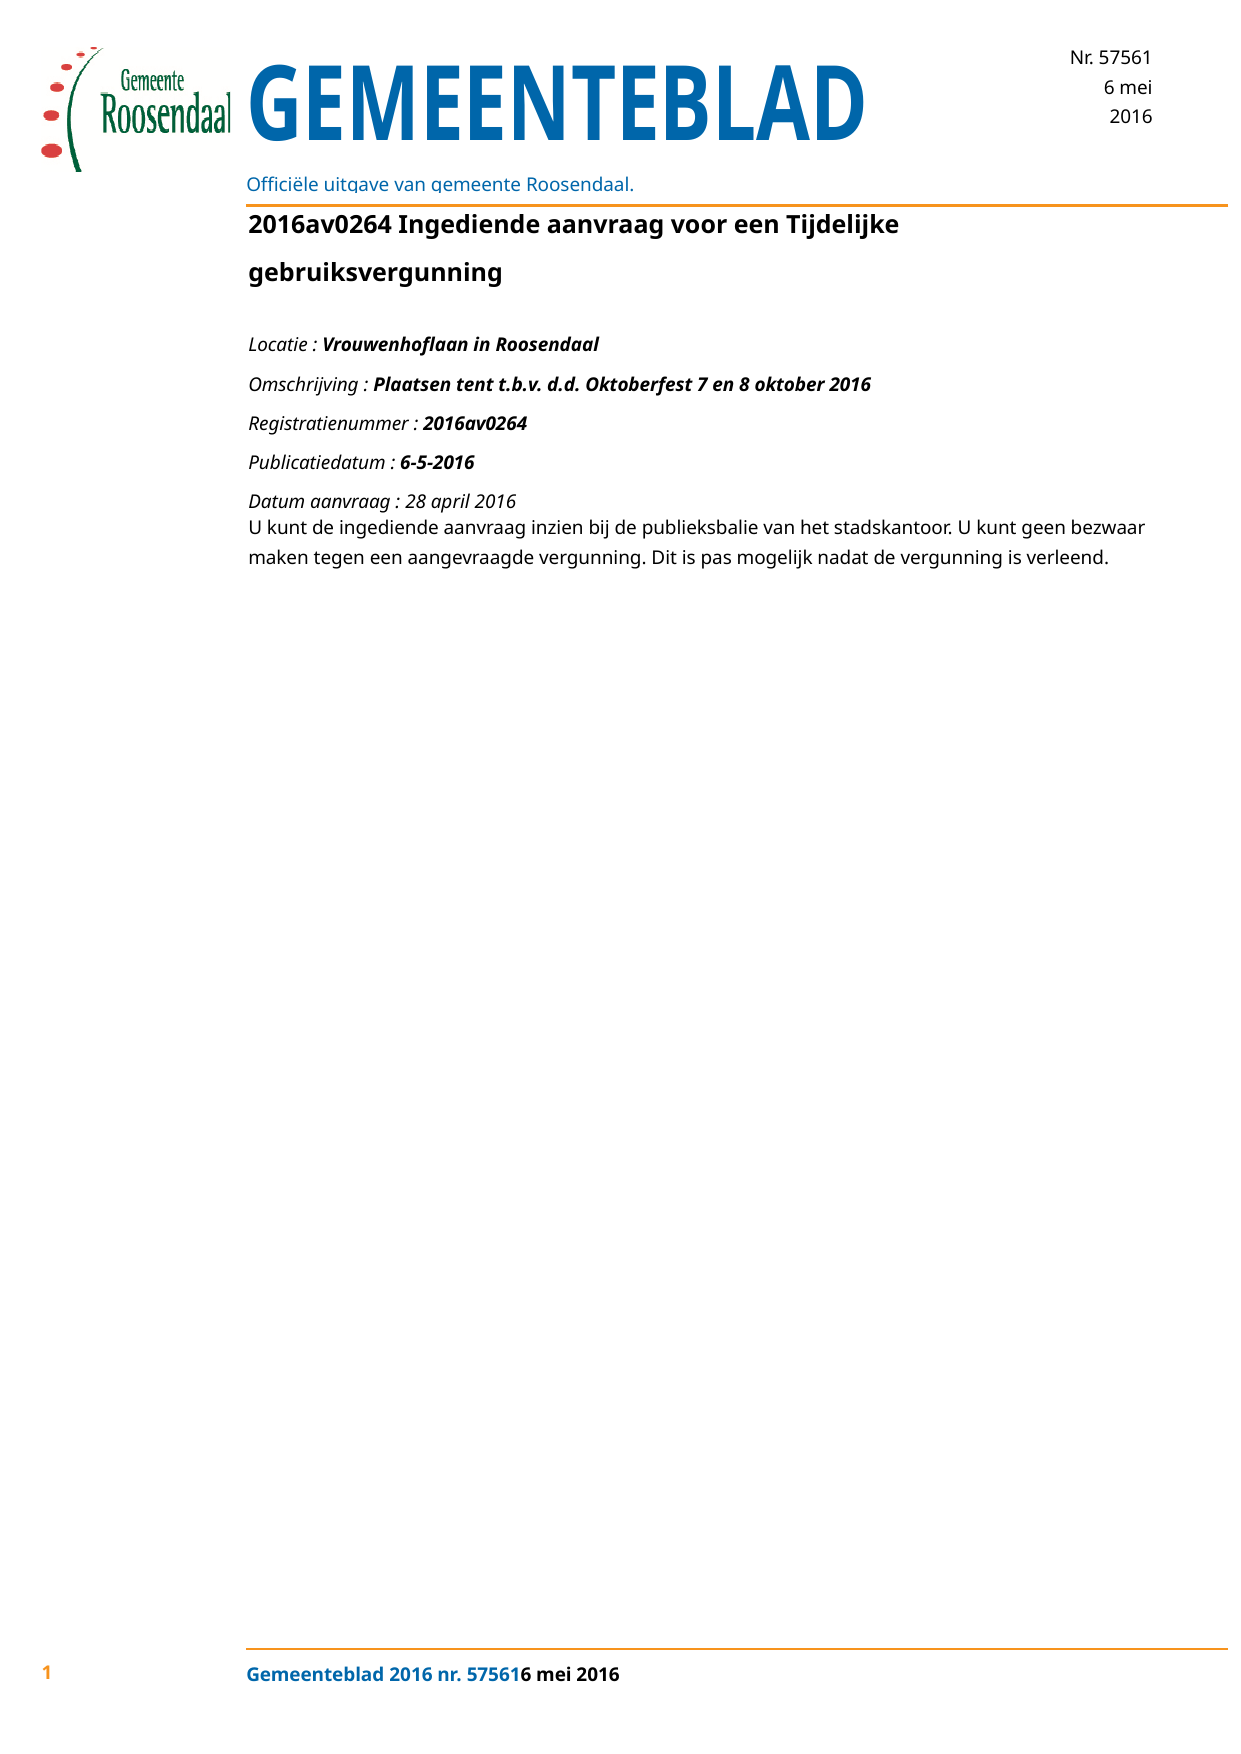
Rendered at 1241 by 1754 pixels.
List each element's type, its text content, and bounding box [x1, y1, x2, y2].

text Datum aanvraag : 28 april 2016 [248, 488, 1152, 514]
text Locatie : Vrouwenhoflaan in Roosendaal [248, 331, 1152, 357]
text U kunt de ingediende aanvraag inzien bij de publieksbalie van het stadskantoor. U kunt geen bezwaar maken tegen een aangevraagde vergunning. Dit is pas mogelijk nadat de vergunning is verleend. [248, 514, 1152, 569]
picture [41, 47, 231, 172]
text Publicatiedatum : 6-5-2016 [248, 449, 1152, 475]
text Omschrijving : Plaatsen tent t.b.v. d.d. Oktoberfest 7 en 8 oktober 2016 [248, 371, 1152, 396]
text Registratienummer : 2016av0264 [248, 410, 1152, 436]
text 2016av0264 Ingediende aanvraag voor een Tijdelijke gebruiksvergunning [248, 207, 1152, 288]
